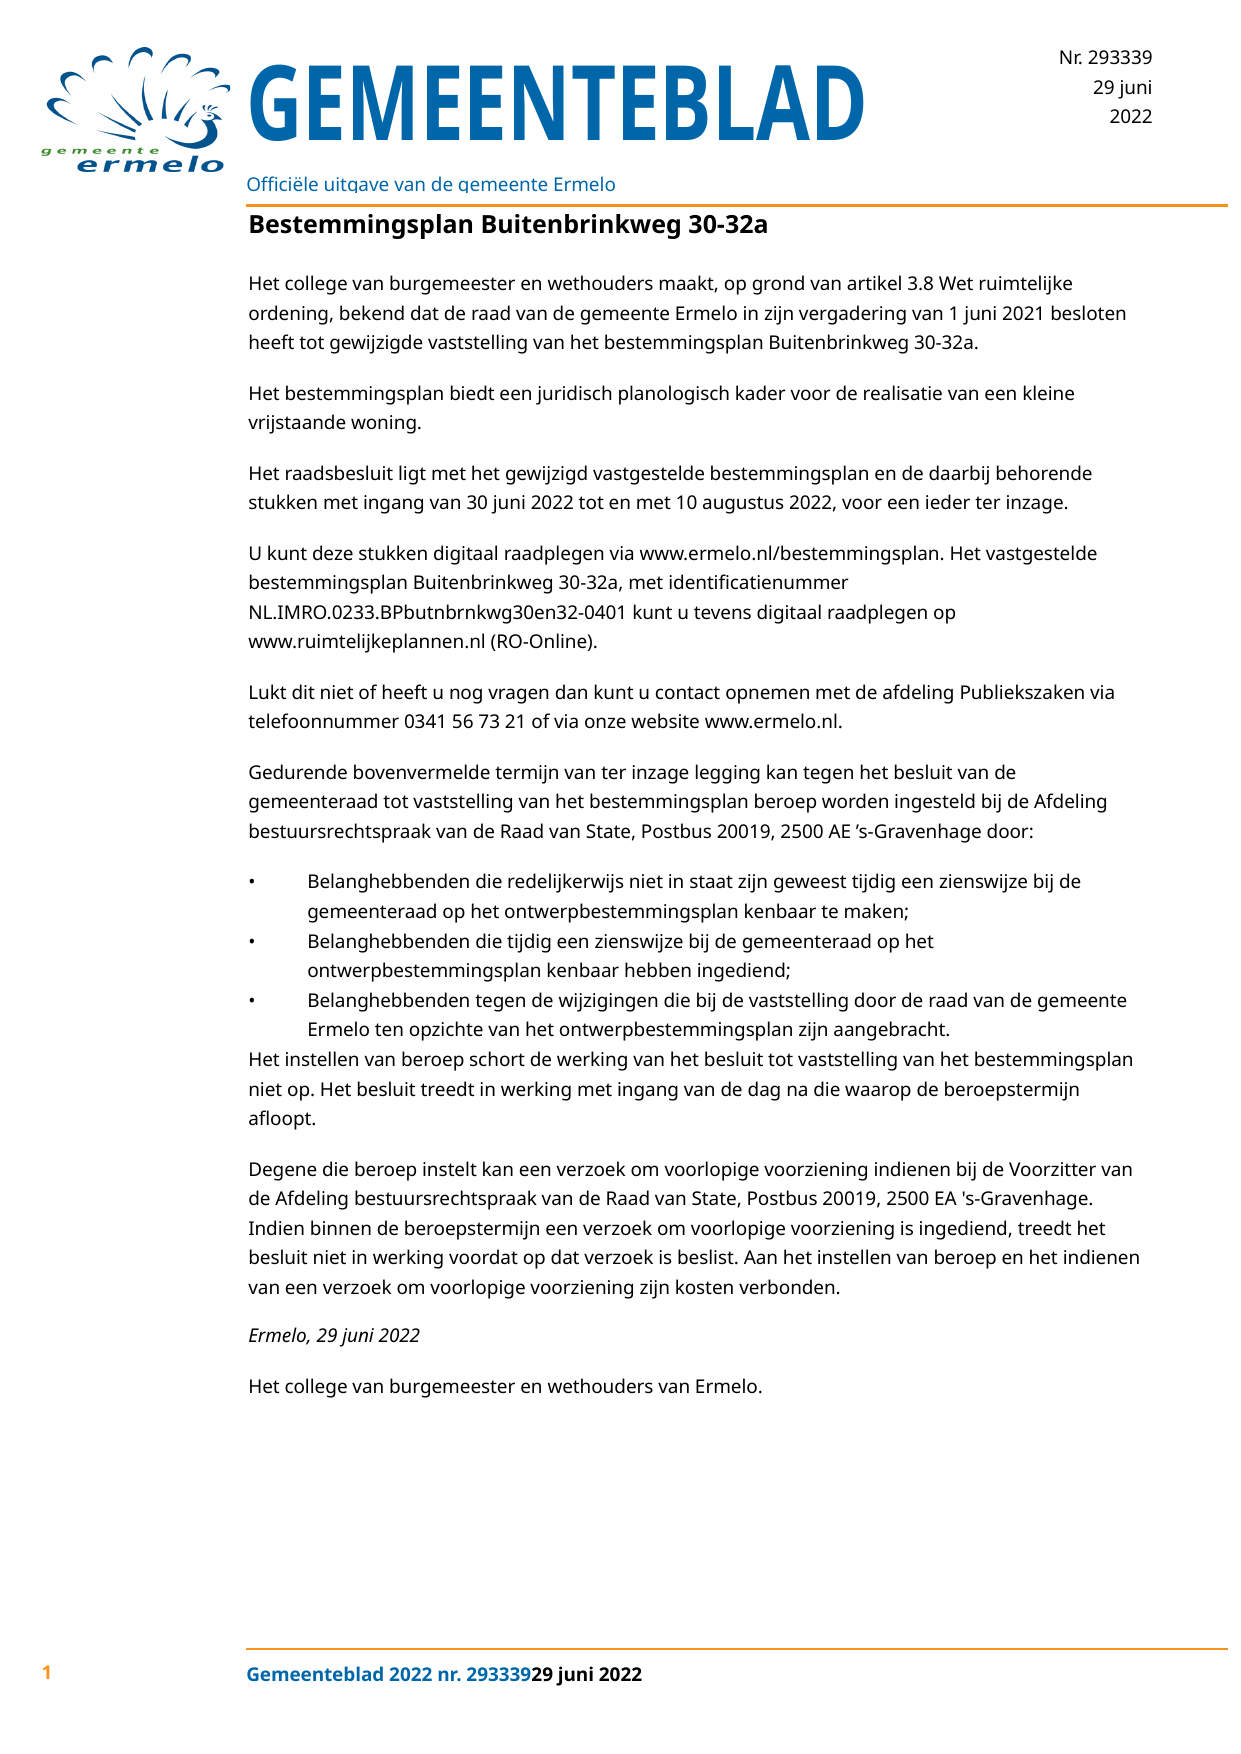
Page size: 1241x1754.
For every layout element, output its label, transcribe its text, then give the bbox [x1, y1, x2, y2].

text Het college van burgemeester en wethouders maakt, op grond van artikel 3.8 Wet ruimtelijke ordening, bekend dat de raad van de gemeente Ermelo in zijn vergadering van 1 juni 2021 besloten heeft tot gewijzigde vaststelling van het bestemmingsplan Buitenbrinkweg 30-32a. [248, 270, 1152, 355]
text Het bestemmingsplan biedt een juridisch planologisch kader voor de realisatie van een kleine vrijstaande woning. [248, 380, 1152, 435]
list Belanghebbenden die tijdig een zienswijze bij de gemeenteraad op het ontwerpbestemmingsplan kenbaar hebben ingediend; [248, 928, 1152, 983]
picture [41, 47, 231, 172]
text Degene die beroep instelt kan een verzoek om voorlopige voorziening indienen bij de Voorzitter van de Afdeling bestuursrechtspraak van de Raad van State, Postbus 20019, 2500 EA 's-Gravenhage. Indien binnen de beroepstermijn een verzoek om voorlopige voorziening is ingediend, treedt het besluit niet in werking voordat op dat verzoek is beslist. Aan het instellen van beroep en het indienen van een verzoek om voorlopige voorziening zijn kosten verbonden. [248, 1156, 1152, 1300]
text Lukt dit niet of heeft u nog vragen dan kunt u contact opnemen met de afdeling Publiekszaken via telefoonnummer 0341 56 73 21 of via onze website www.ermelo.nl. [248, 679, 1152, 734]
text Het college van burgemeester en wethouders van Ermelo. [248, 1373, 1152, 1399]
text Ermelo, 29 juni 2022 [248, 1322, 1152, 1348]
list Belanghebbenden tegen de wijzigingen die bij de vaststelling door de raad van de gemeente Ermelo ten opzichte van het ontwerpbestemmingsplan zijn aangebracht. [248, 987, 1152, 1042]
text Bestemmingsplan Buitenbrinkweg 30-32a [248, 207, 1152, 241]
text Het raadsbesluit ligt met het gewijzigd vastgestelde bestemmingsplan en de daarbij behorende stukken met ingang van 30 juni 2022 tot en met 10 augustus 2022, voor een ieder ter inzage. [248, 460, 1152, 515]
text Gedurende bovenvermelde termijn van ter inzage legging kan tegen het besluit van de gemeenteraad tot vaststelling van het bestemmingsplan beroep worden ingesteld bij de Afdeling bestuursrechtspraak van de Raad van State, Postbus 20019, 2500 AE ’s-Gravenhage door: [248, 759, 1152, 844]
text U kunt deze stukken digitaal raadplegen via www.ermelo.nl/bestemmingsplan. Het vastgestelde bestemmingsplan Buitenbrinkweg 30-32a, met identificatienummer NL.IMRO.0233.BPbutnbrnkwg30en32-0401 kunt u tevens digitaal raadplegen op www.ruimtelijkeplannen.nl (RO-Online). [248, 540, 1152, 654]
text Het instellen van beroep schort de werking van het besluit tot vaststelling van het bestemmingsplan niet op. Het besluit treedt in werking met ingang van de dag na die waarop de beroepstermijn afloopt. [248, 1046, 1152, 1131]
list Belanghebbenden die redelijkerwijs niet in staat zijn geweest tijdig een zienswijze bij de gemeenteraad op het ontwerpbestemmingsplan kenbaar te maken; [248, 869, 1152, 924]
